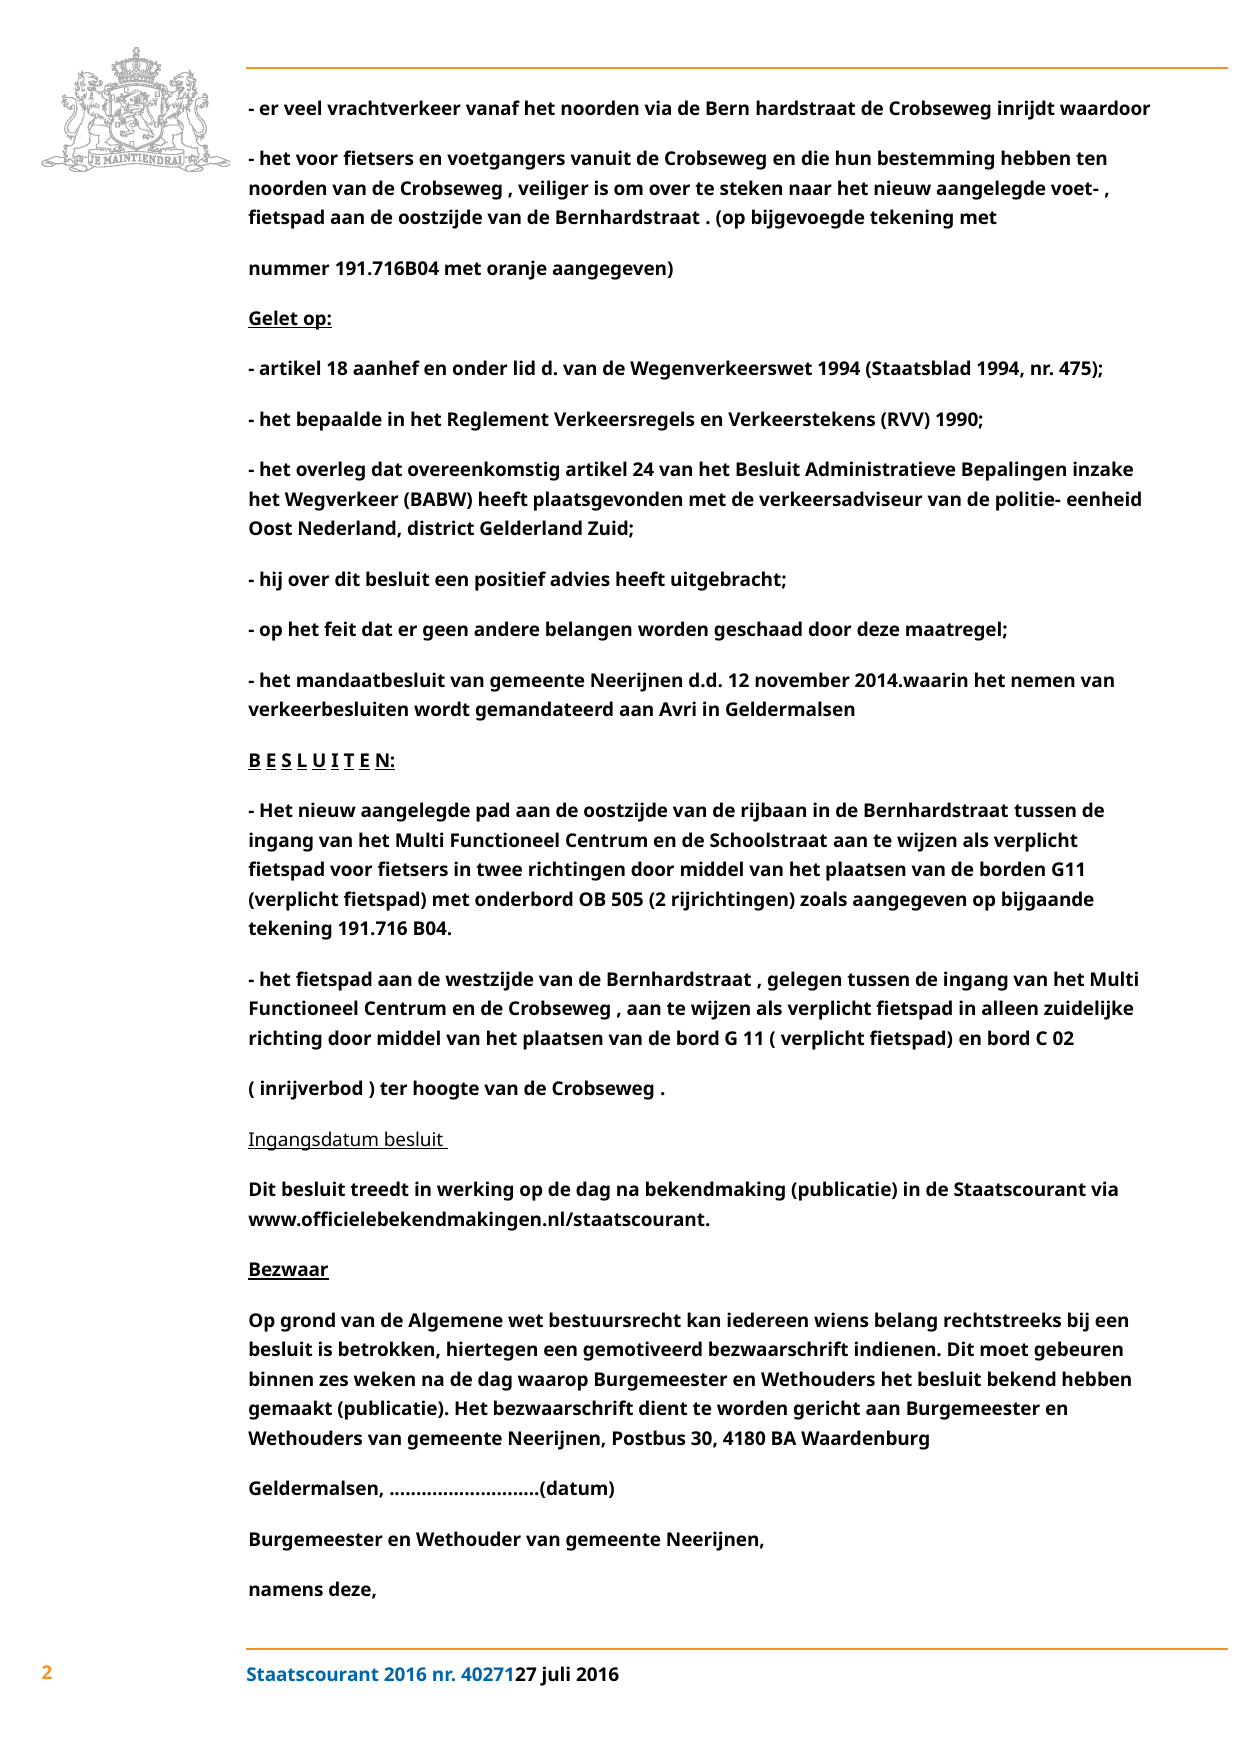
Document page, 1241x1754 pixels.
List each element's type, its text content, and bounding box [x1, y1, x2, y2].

text - op het feit dat er geen andere belangen worden geschaad door deze maatregel; [248, 616, 1152, 642]
text - hij over dit besluit een positief advies heeft uitgebracht; [248, 566, 1152, 592]
text - het fietspad aan de westzijde van de Bernhardstraat , gelegen tussen de ingang van het Multi Functioneel Centrum en de Crobseweg , aan te wijzen als verplicht fietspad in alleen zuidelijke richting door middel van het plaatsen van de bord G 11 ( verplicht fietspad) en bord C 02 [248, 966, 1152, 1051]
text B E S L U I T E N: [248, 747, 1152, 773]
text Ingangsdatum besluit [248, 1126, 1152, 1152]
text - artikel 18 aanhef en onder lid d. van de Wegenverkeerswet 1994 (Staatsblad 1994, nr. 475); [248, 356, 1152, 381]
text Geldermalsen, ............................(datum) [248, 1476, 1152, 1501]
text Op grond van de Algemene wet bestuursrecht kan iedereen wiens belang rechtstreeks bij een besluit is betrokken, hiertegen een gemotiveerd bezwaarschrift indienen. Dit moet gebeuren binnen zes weken na de dag waarop Burgemeester en Wethouders het besluit bekend hebben gemaakt (publicatie). Het bezwaarschrift dient te worden gericht aan Burgemeester en Wethouders van gemeente Neerijnen, Postbus 30, 4180 BA Waardenburg [248, 1307, 1152, 1451]
text nummer 191.716B04 met oranje aangegeven) [248, 255, 1152, 281]
text - het overleg dat overeenkomstig artikel 24 van het Besluit Administratieve Bepalingen inzake het Wegverkeer (BABW) heeft plaatsgevonden met de verkeersadviseur van de politie- eenheid Oost Nederland, district Gelderland Zuid; [248, 456, 1152, 541]
text Dit besluit treedt in werking op de dag na bekendmaking (publicatie) in de Staatscourant via www.officielebekendmakingen.nl/staatscourant. [248, 1176, 1152, 1232]
text Burgemeester en Wethouder van gemeente Neerijnen, [248, 1526, 1152, 1552]
text ( inrijverbod ) ter hoogte van de Crobseweg . [248, 1076, 1152, 1101]
text - Het nieuw aangelegde pad aan de oostzijde van de rijbaan in de Bernhardstraat tussen de ingang van het Multi Functioneel Centrum en de Schoolstraat aan te wijzen als verplicht fietspad voor fietsers in twee richtingen door middel van het plaatsen van de borden G11 (verplicht fietspad) met onderbord OB 505 (2 rijrichtingen) zoals aangegeven op bijgaande tekening 191.716 B04. [248, 797, 1152, 941]
text - er veel vrachtverkeer vanaf het noorden via de Bern hardstraat de Crobseweg inrijdt waardoor [248, 95, 1152, 121]
text namens deze, [248, 1576, 1152, 1602]
text Bezwaar [248, 1256, 1152, 1282]
text - het bepaalde in het Reglement Verkeersregels en Verkeerstekens (RVV) 1990; [248, 406, 1152, 432]
text - het voor fietsers en voetgangers vanuit de Crobseweg en die hun bestemming hebben ten noorden van de Crobseweg , veiliger is om over te steken naar het nieuw aangelegde voet- , fietspad aan de oostzijde van de Bernhardstraat . (op bijgevoegde tekening met [248, 145, 1152, 230]
text - het mandaatbesluit van gemeente Neerijnen d.d. 12 november 2014.waarin het nemen van verkeerbesluiten wordt gemandateerd aan Avri in Geldermalsen [248, 667, 1152, 722]
text Gelet op: [248, 305, 1152, 331]
picture [41, 47, 231, 172]
